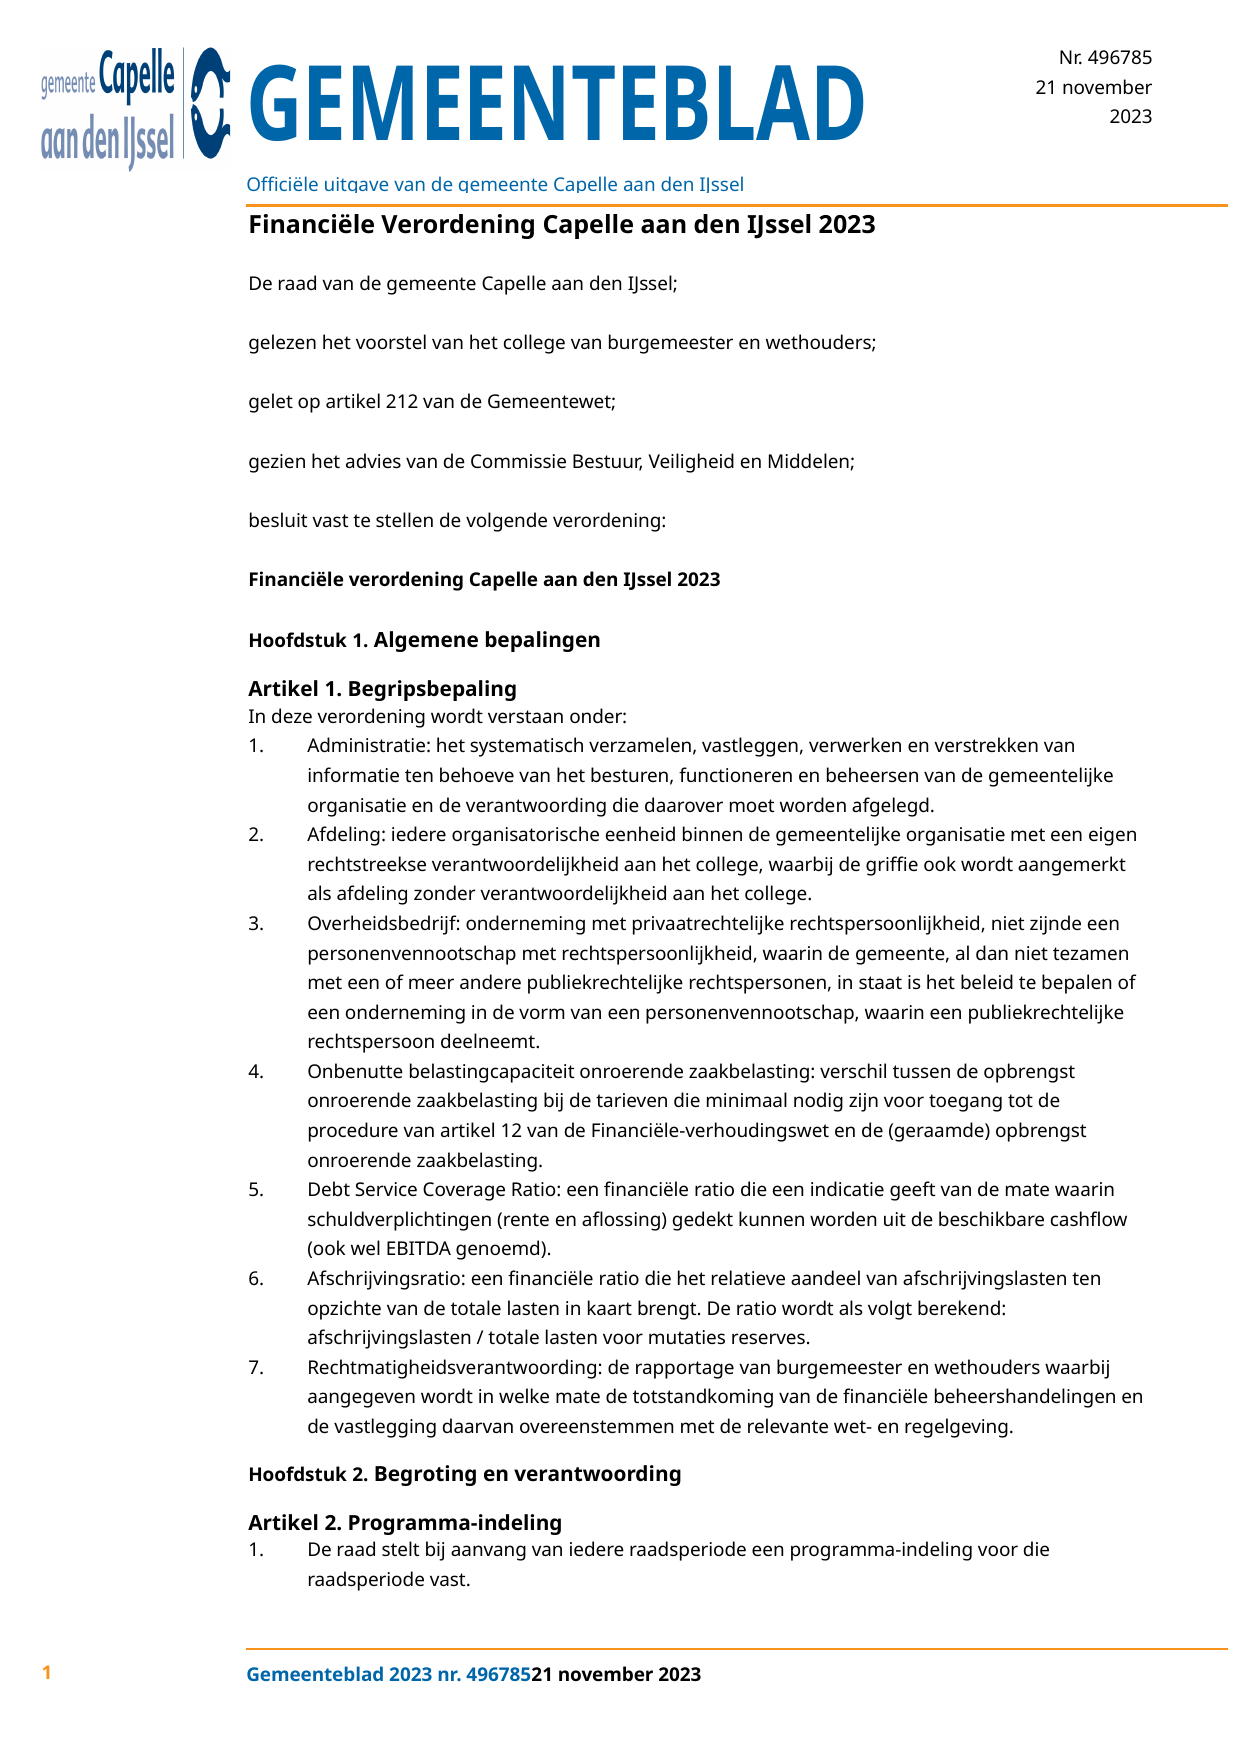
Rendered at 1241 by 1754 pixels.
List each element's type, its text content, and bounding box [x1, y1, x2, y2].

list Afdeling: iedere organisatorische eenheid binnen de gemeentelijke organisatie met een eigen rechtstreekse verantwoordelijkheid aan het college, waarbij de griffie ook wordt aangemerkt als afdeling zonder verantwoordelijkheid aan het college. [248, 821, 1152, 906]
text Hoofdstuk 2. Begroting en verantwoording [248, 1459, 1152, 1487]
list Onbenutte belastingcapaciteit onroerende zaakbelasting: verschil tussen de opbrengst onroerende zaakbelasting bij de tarieven die minimaal nodig zijn voor toegang tot de procedure van artikel 12 van de Financiële-verhoudingswet en de (geraamde) opbrengst onroerende zaakbelasting. [248, 1058, 1152, 1172]
list Administratie: het systematisch verzamelen, vastleggen, verwerken en verstrekken van informatie ten behoeve van het besturen, functioneren en beheersen van de gemeentelijke organisatie en de verantwoording die daarover moet worden afgelegd. [248, 733, 1152, 817]
text In deze verordening wordt verstaan onder: [248, 703, 1152, 729]
list Rechtmatigheidsverantwoording: de rapportage van burgemeester en wethouders waarbij aangegeven wordt in welke mate de totstandkoming van de financiële beheershandelingen en de vastlegging daarvan overeenstemmen met de relevante wet- en regelgeving. [248, 1354, 1152, 1439]
text Hoofdstuk 1. Algemene bepalingen [248, 625, 1152, 654]
text Artikel 1. Begripsbepaling [248, 674, 1152, 703]
text gezien het advies van de Commissie Bestuur, Veiligheid en Middelen; [248, 448, 1152, 473]
text Financiële verordening Capelle aan den IJssel 2023 [248, 566, 1152, 592]
list De raad stelt bij aanvang van iedere raadsperiode een programma-indeling voor die raadsperiode vast. [248, 1536, 1152, 1592]
text De raad van de gemeente Capelle aan den IJssel; [248, 270, 1152, 296]
text gelezen het voorstel van het college van burgemeester en wethouders; [248, 329, 1152, 355]
text Financiële Verordening Capelle aan den IJssel 2023 [248, 207, 1152, 241]
picture [41, 47, 231, 172]
text gelet op artikel 212 van de Gemeentewet; [248, 389, 1152, 414]
list Debt Service Coverage Ratio: een financiële ratio die een indicatie geeft van de mate waarin schuldverplichtingen (rente en aflossing) gedekt kunnen worden uit de beschikbare cashflow (ook wel EBITDA genoemd). [248, 1176, 1152, 1261]
list Overheidsbedrijf: onderneming met privaatrechtelijke rechtspersoonlijkheid, niet zijnde een personenvennootschap met rechtspersoonlijkheid, waarin de gemeente, al dan niet tezamen met een of meer andere publiekrechtelijke rechtspersonen, in staat is het beleid te bepalen of een onderneming in de vorm van een personenvennootschap, waarin een publiekrechtelijke rechtspersoon deelneemt. [248, 910, 1152, 1054]
text Artikel 2. Programma-indeling [248, 1508, 1152, 1536]
text besluit vast te stellen de volgende verordening: [248, 507, 1152, 533]
list Afschrijvingsratio: een financiële ratio die het relatieve aandeel van afschrijvingslasten ten opzichte van de totale lasten in kaart brengt. De ratio wordt als volgt berekend: afschrijvingslasten / totale lasten voor mutaties reserves. [248, 1265, 1152, 1350]
